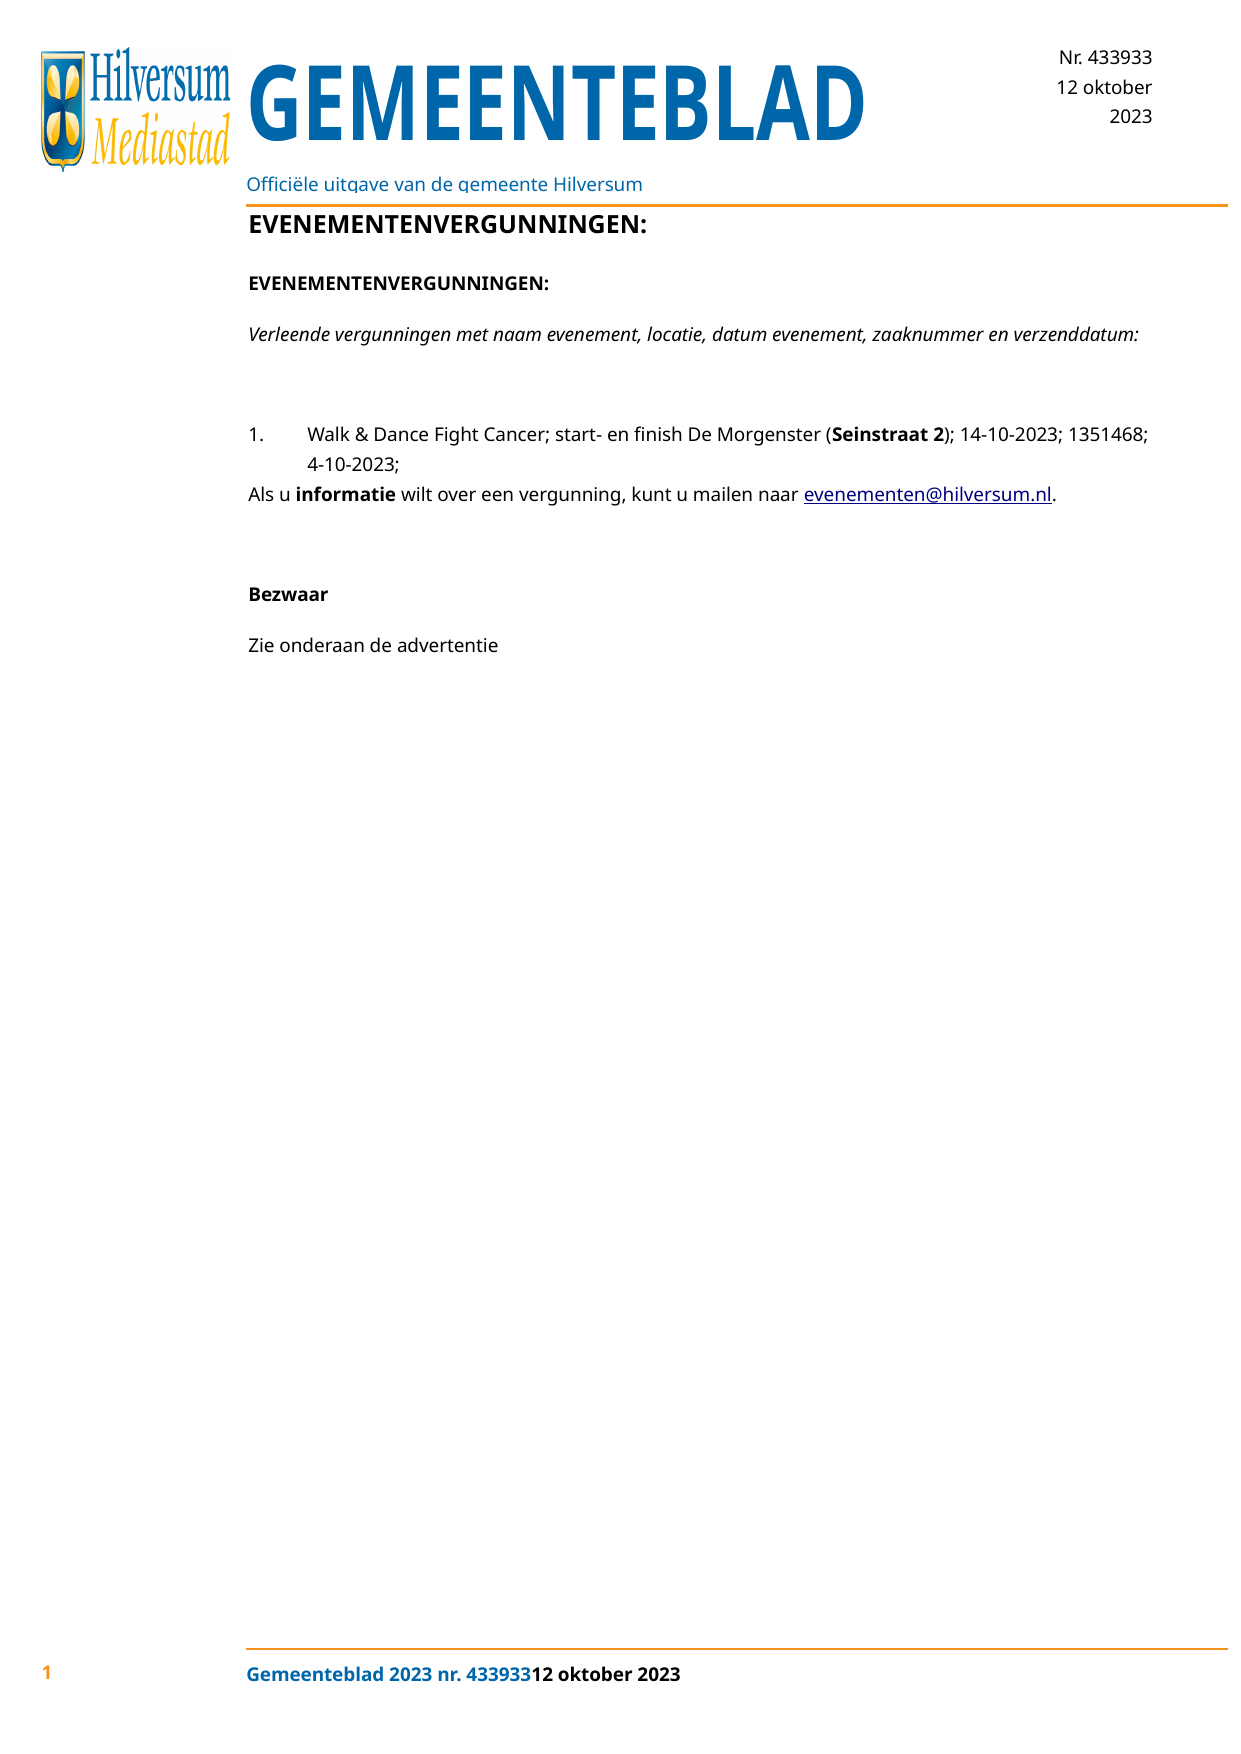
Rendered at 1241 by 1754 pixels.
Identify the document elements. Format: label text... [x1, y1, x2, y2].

text Zie onderaan de advertentie [248, 632, 1152, 658]
list Walk & Dance Fight Cancer; start- en finish De Morgenster (Seinstraat 2); 14-10-2023; 1351468; 4-10-2023; [248, 422, 1152, 477]
picture [41, 47, 231, 172]
text Bezwaar [248, 582, 1152, 607]
text EVENEMENTENVERGUNNINGEN: [248, 207, 1152, 241]
text Als u informatie wilt over een vergunning, kunt u mailen naar evenementen@hilversum.nl. [248, 481, 1152, 506]
text Verleende vergunningen met naam evenement, locatie, datum evenement, zaaknummer en verzenddatum: [248, 321, 1152, 346]
text EVENEMENTENVERGUNNINGEN: [248, 270, 1152, 296]
